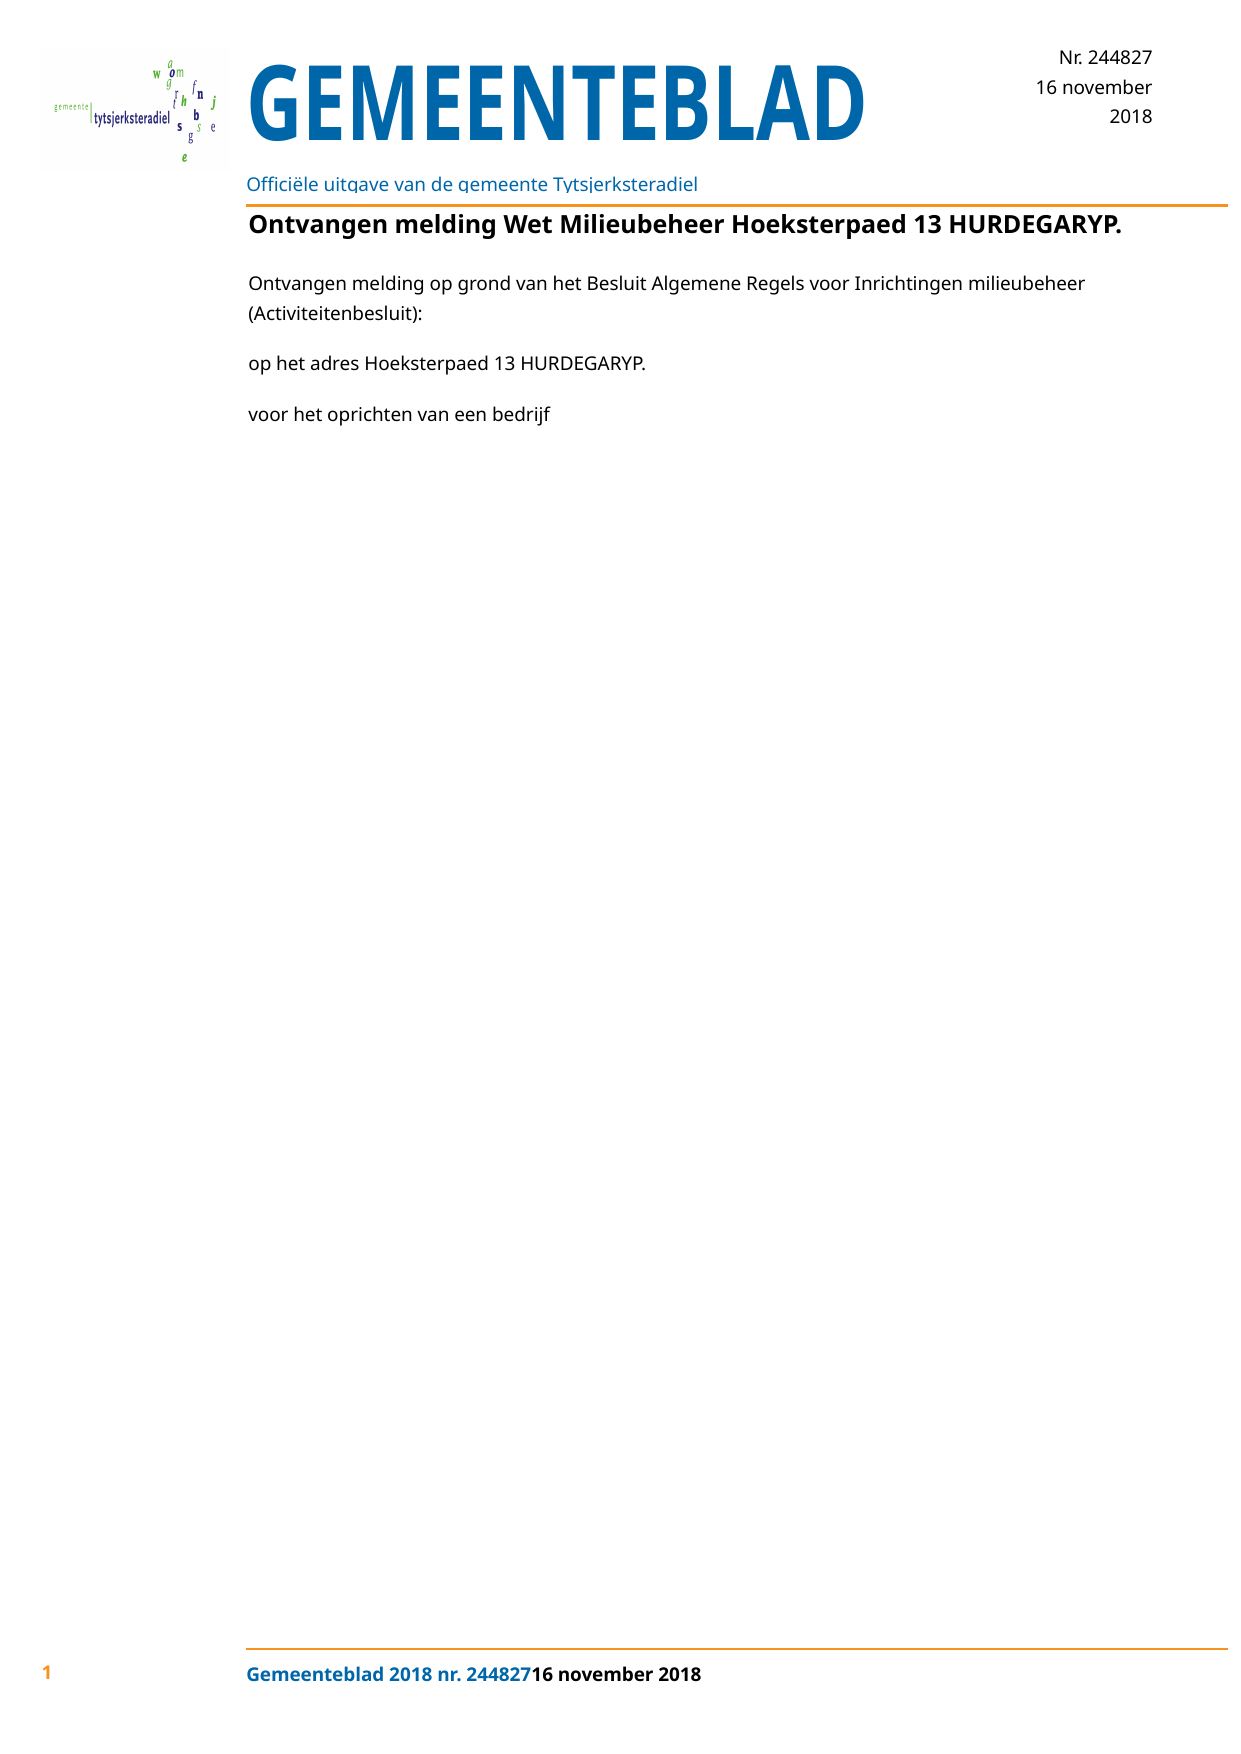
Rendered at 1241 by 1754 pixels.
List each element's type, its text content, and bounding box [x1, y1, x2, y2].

picture [41, 47, 231, 172]
text Ontvangen melding op grond van het Besluit Algemene Regels voor Inrichtingen milieubeheer (Activiteitenbesluit): [248, 270, 1152, 326]
text Ontvangen melding Wet Milieubeheer Hoeksterpaed 13 HURDEGARYP. [248, 207, 1152, 241]
text op het adres Hoeksterpaed 13 HURDEGARYP. [248, 350, 1152, 376]
text voor het oprichten van een bedrijf [248, 401, 1152, 426]
